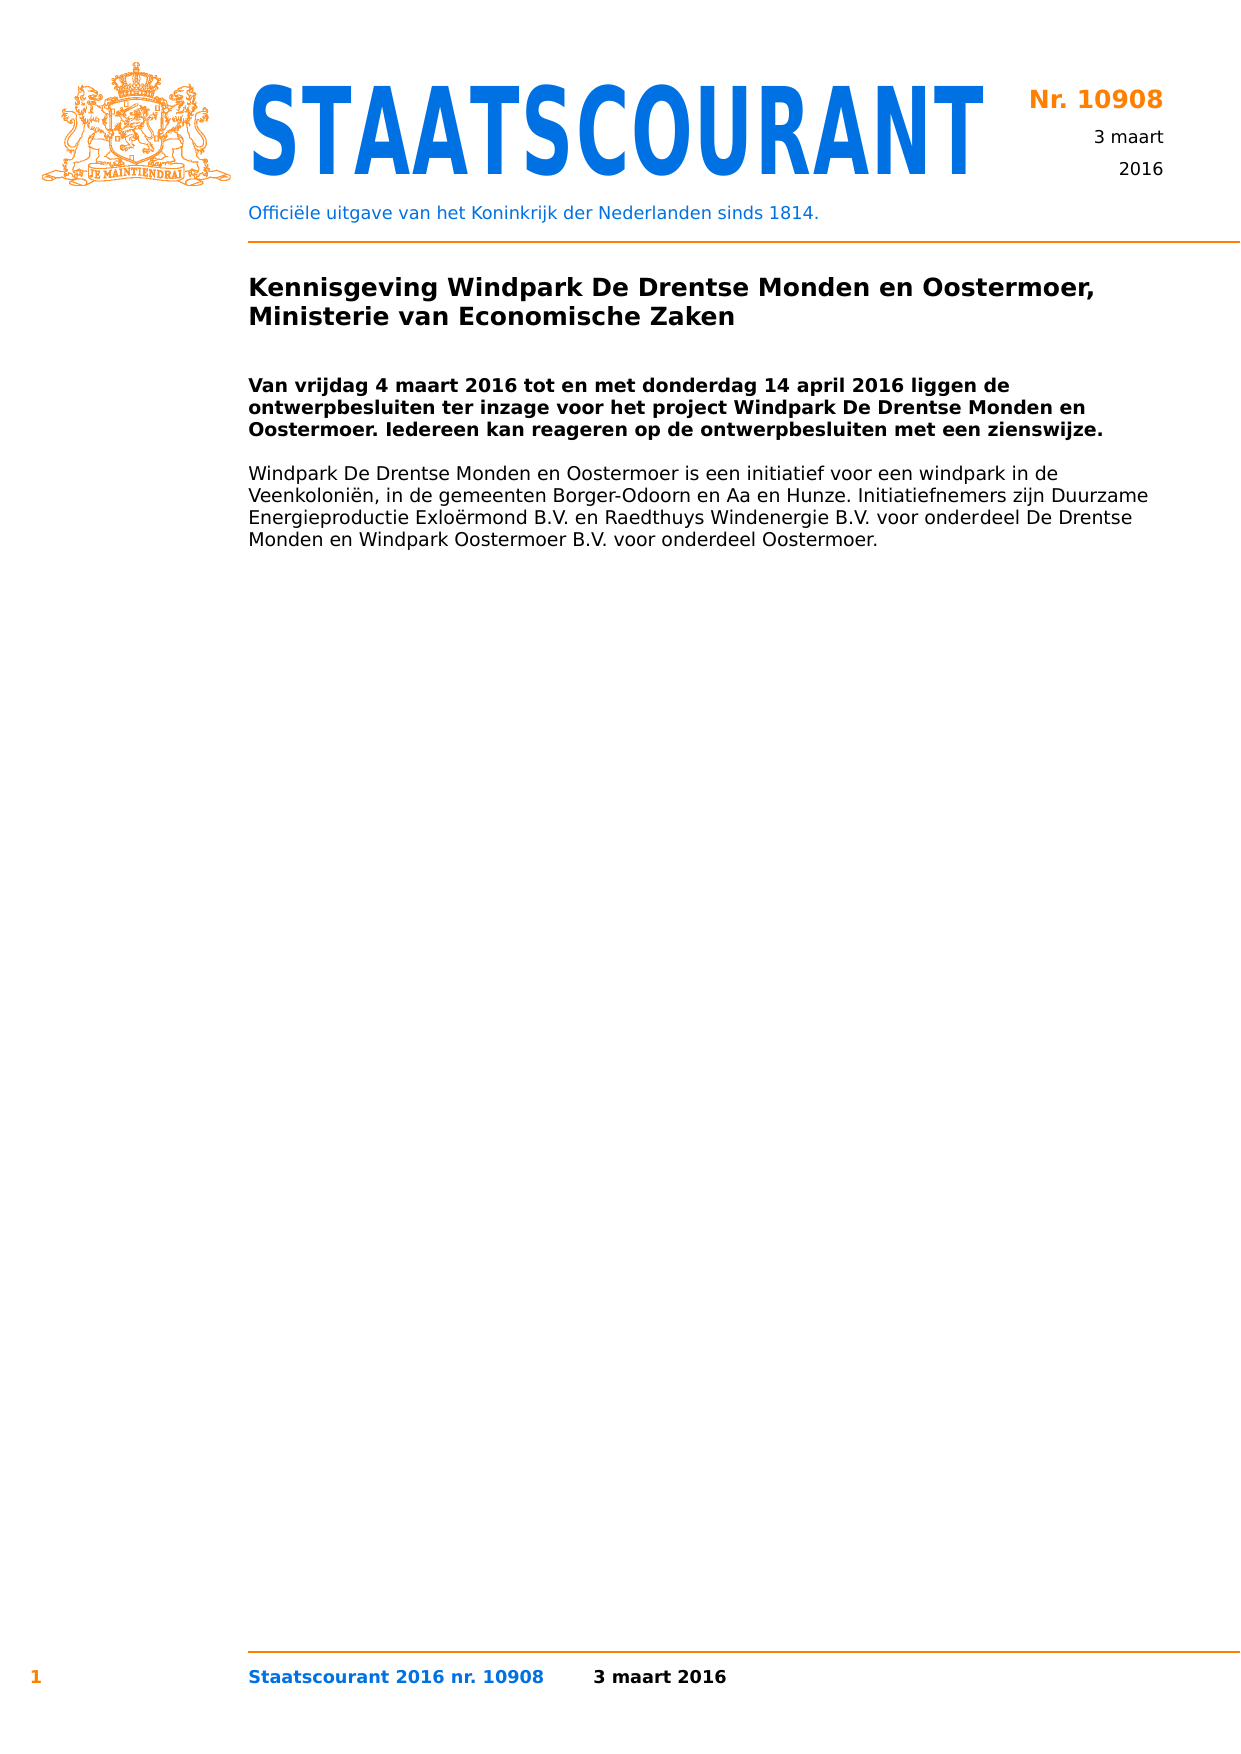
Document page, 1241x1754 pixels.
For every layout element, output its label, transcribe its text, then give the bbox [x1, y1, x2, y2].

table_cell 3 maart [998, 121, 1240, 153]
table_header [25, 62, 248, 241]
picture [41, 62, 231, 186]
table_cell Officiële uitgave van het Koninkrijk der Nederlanden sinds 1814. [248, 203, 1240, 241]
text Windpark De Drentse Monden en Oostermoer is een initiatief voor een windpark in de Veenkoloniën, in de gemeenten Borger-Odoorn en Aa en Hunze. Initiatiefnemers zijn Duurzame Energieproductie Exloërmond B.V. en Raedthuys Windenergie B.V. voor onder­deel De Drentse Monden en Windpark Oostermoer B.V. voor onderdeel Oostermoer. [248, 463, 1163, 551]
table_cell 2016 [998, 153, 1240, 203]
text Van vrijdag 4 maart 2016 tot en met donderdag 14 april 2016 liggen de ontwerpbesluiten ter inzage voor het project Windpark De Drentse Monden en Oostermoer. Iedereen kan reageren op de ontwerpbesluiten met een zienswijze. [248, 375, 1163, 441]
subtitle Kennisgeving Windpark De Drentse Monden en Oostermoer, Ministerie van Economische Zaken [248, 273, 1163, 331]
table_header STAATSCOURANT [248, 62, 998, 203]
table_header Nr. 10908 [998, 62, 1240, 121]
